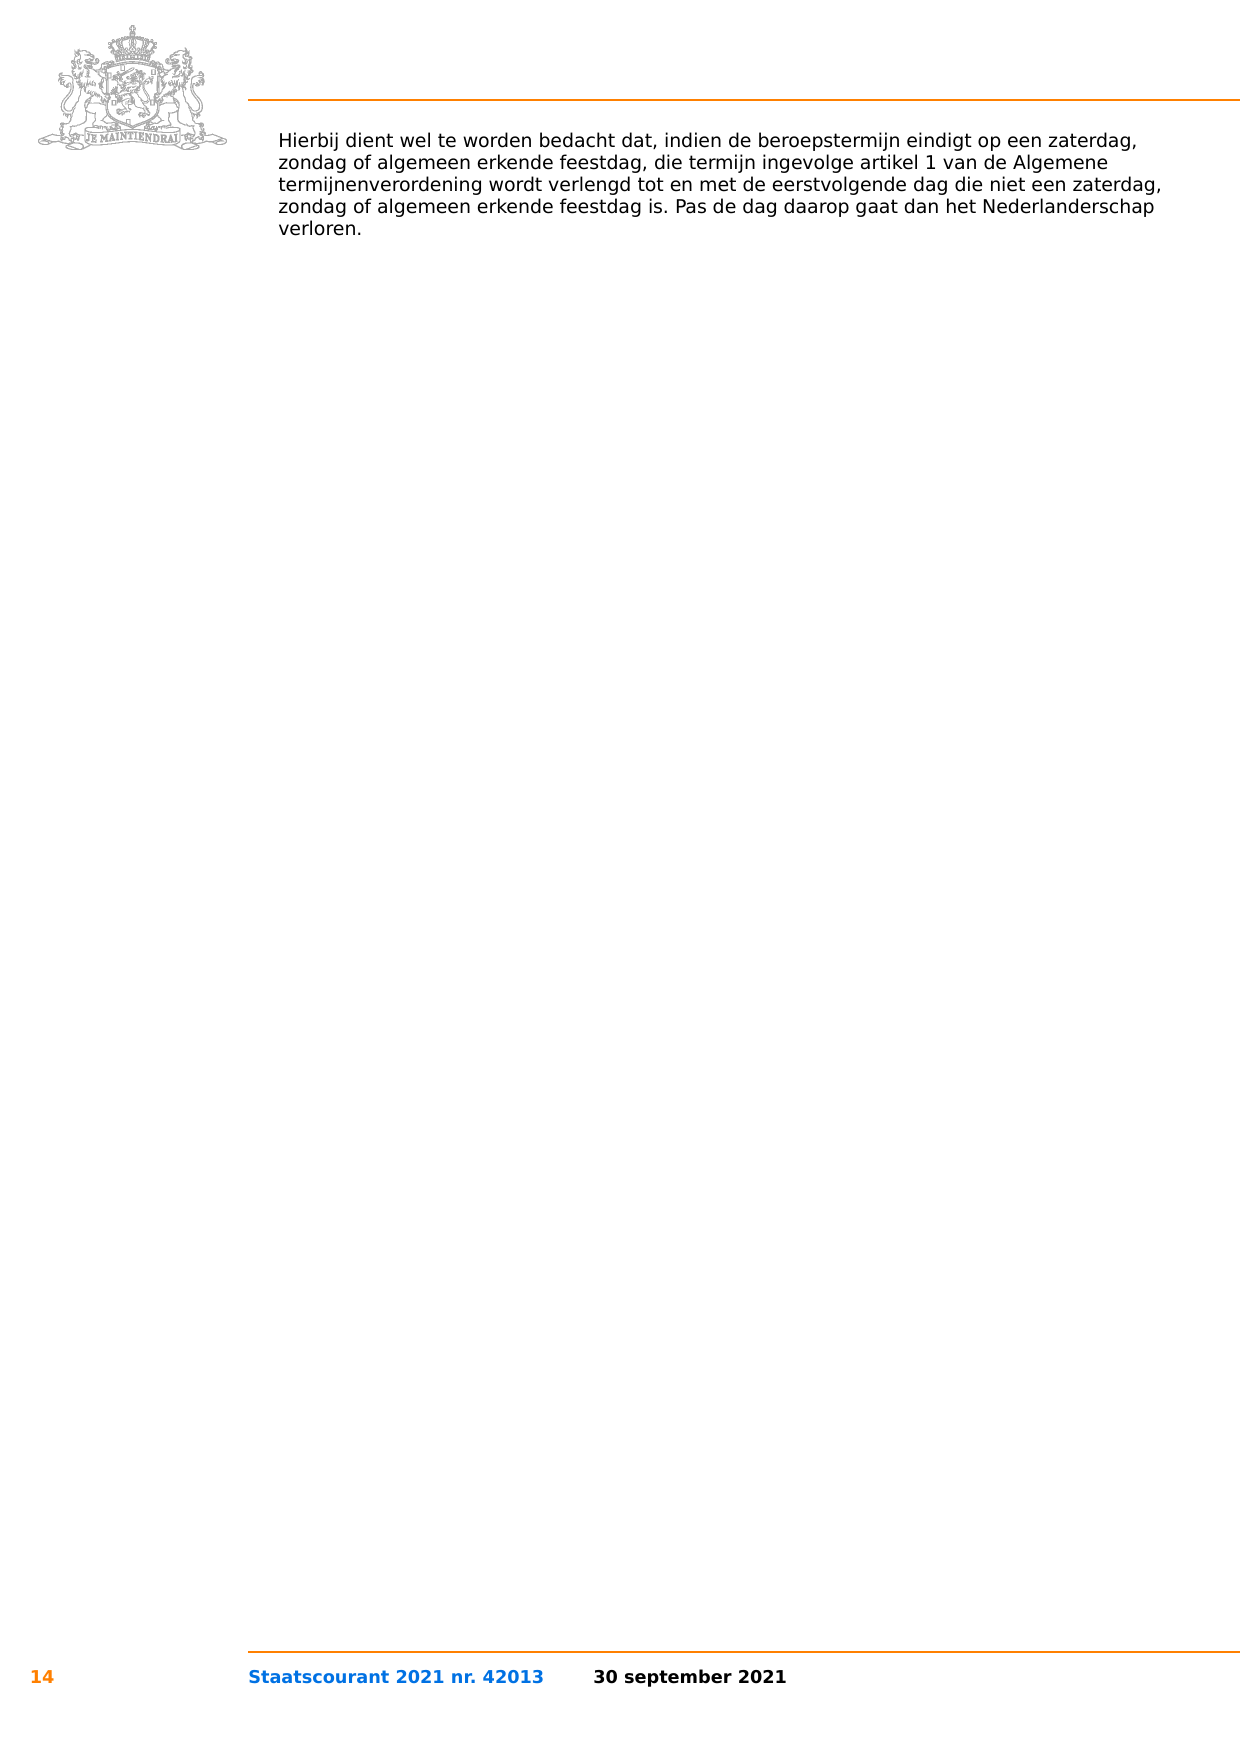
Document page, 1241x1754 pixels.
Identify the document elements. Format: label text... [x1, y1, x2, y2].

text Hierbij dient wel te worden bedacht dat, indien de beroepstermijn eindigt op een zaterdag, zondag of algemeen erkende feestdag, die termijn ingevolge artikel 1 van de Algemene termijnenverordening wordt verlengd tot en met de eerstvolgende dag die niet een zaterdag, zondag of algemeen erkende feestdag is. Pas de dag daarop gaat dan het Nederlanderschap verloren. [278, 130, 1163, 240]
picture [38, 25, 227, 150]
